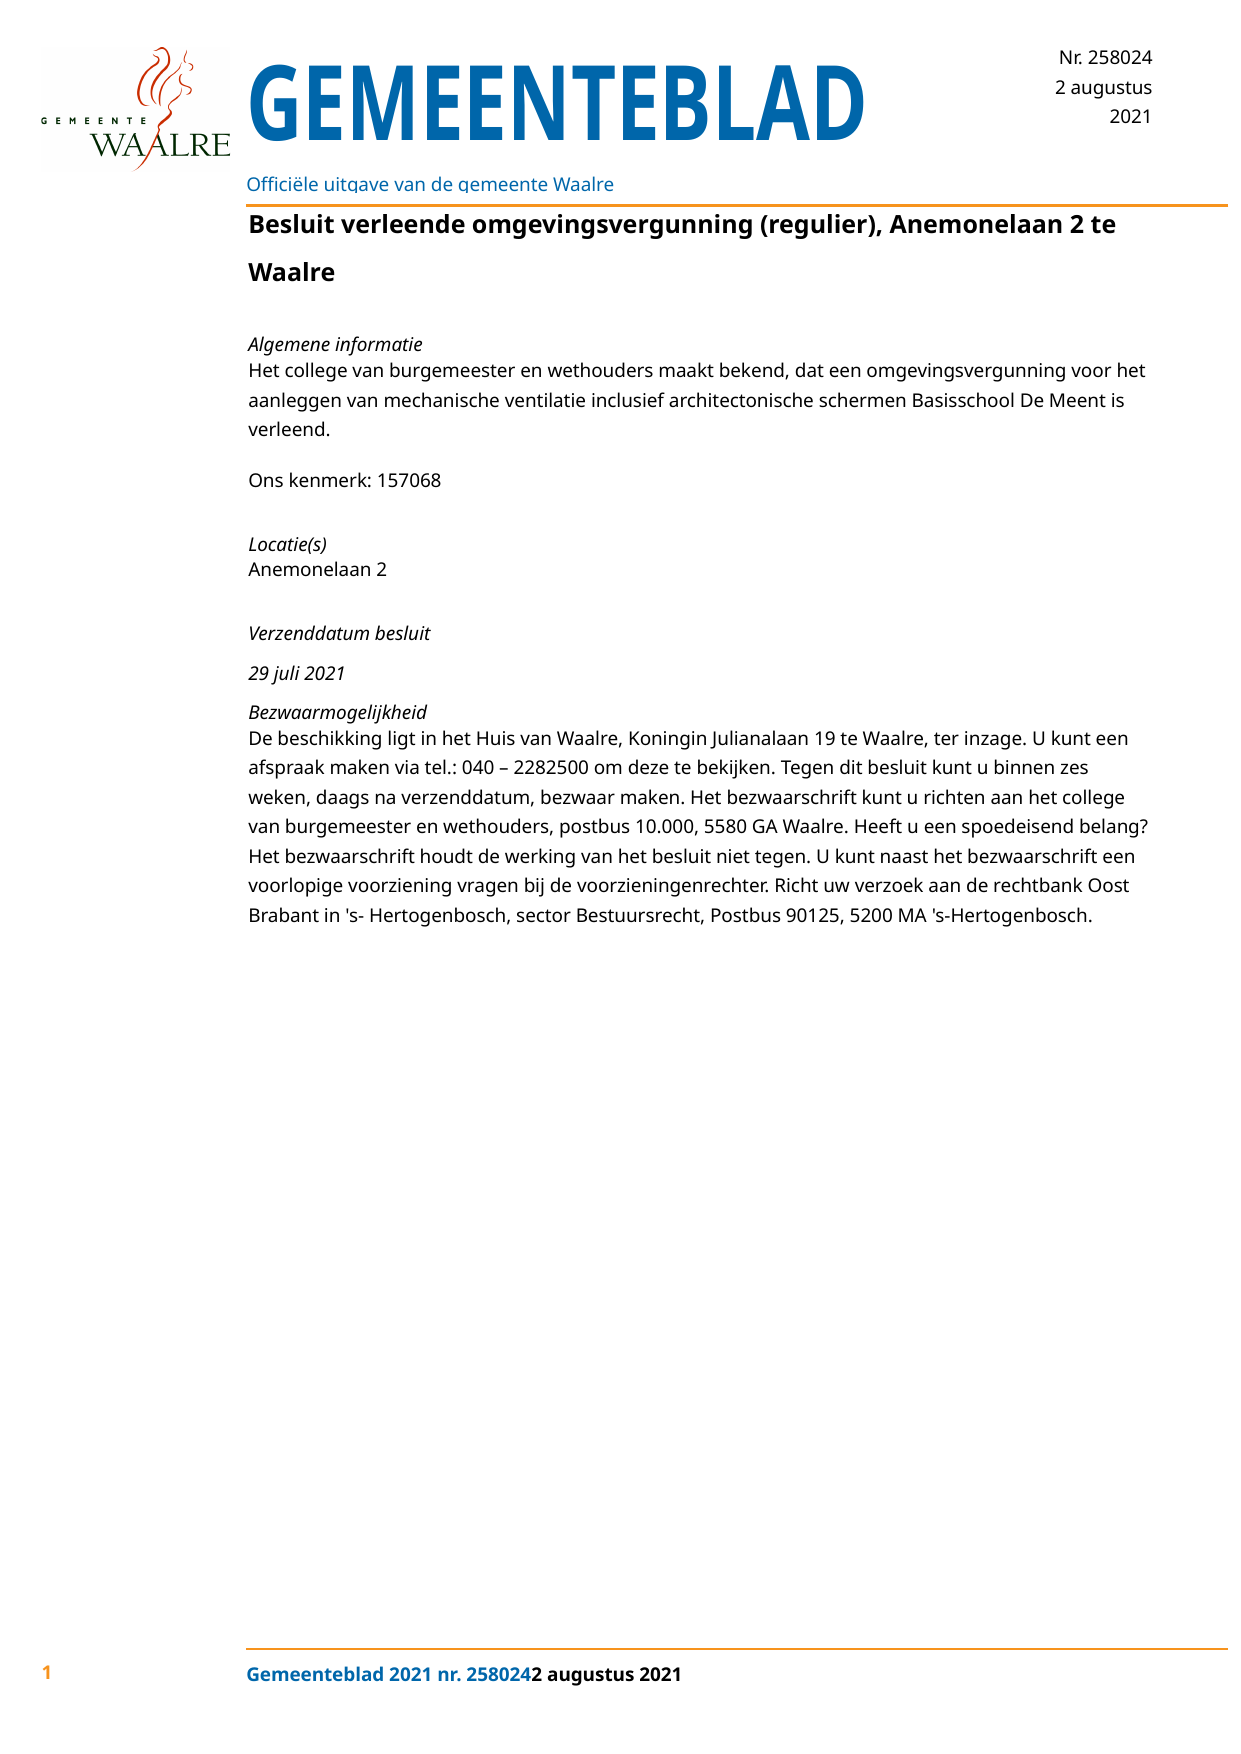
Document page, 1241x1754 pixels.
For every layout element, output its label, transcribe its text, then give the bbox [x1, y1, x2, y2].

text Ons kenmerk: 157068 [248, 467, 1152, 492]
text 29 juli 2021 [248, 660, 1152, 685]
picture [41, 47, 231, 172]
text Het college van burgemeester en wethouders maakt bekend, dat een omgevingsvergunning voor het aanleggen van mechanische ventilatie inclusief architectonische schermen Basisschool De Meent is verleend. [248, 357, 1152, 442]
text Verzenddatum besluit [248, 620, 1152, 646]
text Bezwaarmogelijkheid [248, 699, 1152, 725]
text Anemonelaan 2 [248, 556, 1152, 582]
text Besluit verleende omgevingsvergunning (regulier), Anemonelaan 2 te Waalre [248, 207, 1152, 288]
text Locatie(s) [248, 531, 1152, 556]
text Algemene informatie [248, 331, 1152, 357]
text De beschikking ligt in het Huis van Waalre, Koningin Julianalaan 19 te Waalre, ter inzage. U kunt een afspraak maken via tel.: 040 – 2282500 om deze te bekijken. Tegen dit besluit kunt u binnen zes weken, daags na verzenddatum, bezwaar maken. Het bezwaarschrift kunt u richten aan het college van burgemeester en wethouders, postbus 10.000, 5580 GA Waalre. Heeft u een spoedeisend belang? Het bezwaarschrift houdt de werking van het besluit niet tegen. U kunt naast het bezwaarschrift een voorlopige voorziening vragen bij de voorzieningenrechter. Richt uw verzoek aan de rechtbank Oost Brabant in 's- Hertogenbosch, sector Bestuursrecht, Postbus 90125, 5200 MA 's-Hertogenbosch. [248, 725, 1152, 928]
